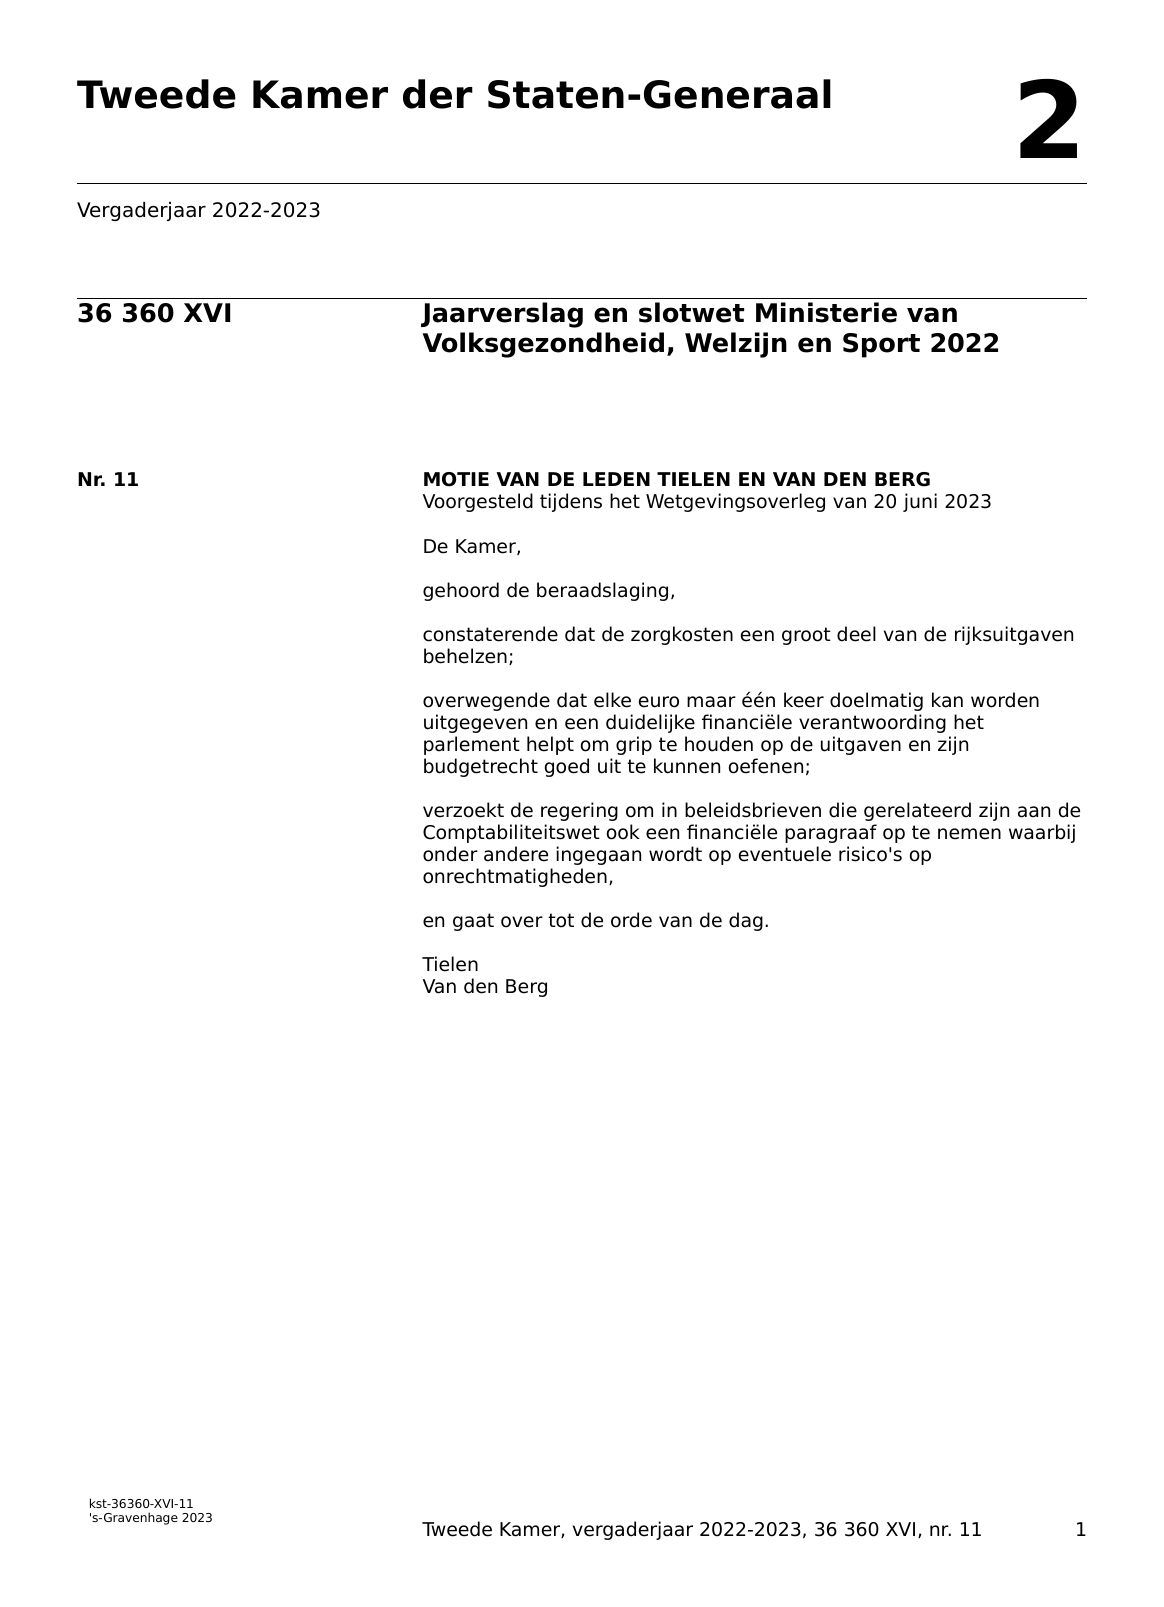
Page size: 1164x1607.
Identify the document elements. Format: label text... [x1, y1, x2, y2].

subtitle Nr. 11 MOTIE VAN DE LEDEN TIELEN EN VAN DEN BERG [77, 469, 1087, 491]
text verzoekt de regering om in beleidsbrieven die gerelateerd zijn aan de Comptabiliteitswet ook een financiële paragraaf op te nemen waarbij onder andere ingegaan wordt op eventuele risico's op onrechtmatigheden, [422, 800, 1087, 888]
text Voorgesteld tijdens het Wetgevingsoverleg van 20 juni 2023 [422, 491, 1087, 513]
table_cell Vergaderjaar 2022-2023 [77, 184, 1087, 298]
table_header Tweede Kamer der Staten-Generaal [77, 59, 886, 183]
text Tielen [422, 954, 1087, 976]
subtitle 36 360 XVI Jaarverslag en slotwet Ministerie van Volksgezondheid, Welzijn en Sport 2022 [77, 299, 1087, 358]
text gehoord de beraadslaging, [422, 580, 1087, 602]
text De Kamer, [422, 536, 1087, 557]
text en gaat over tot de orde van de dag. [422, 910, 1087, 932]
text kst-36360-XVI-11 [88, 1497, 323, 1511]
text Van den Berg [422, 976, 1087, 998]
text 's-Gravenhage 2023 [88, 1511, 323, 1525]
text constaterende dat de zorgkosten een groot deel van de rijksuitgaven behelzen; [422, 624, 1087, 668]
table_header 2 [886, 59, 1087, 183]
text overwegende dat elke euro maar één keer doelmatig kan worden uitgegeven en een duidelijke financiële verantwoording het parlement helpt om grip te houden op de uitgaven en zijn budgetrecht goed uit te kunnen oefenen; [422, 690, 1087, 778]
